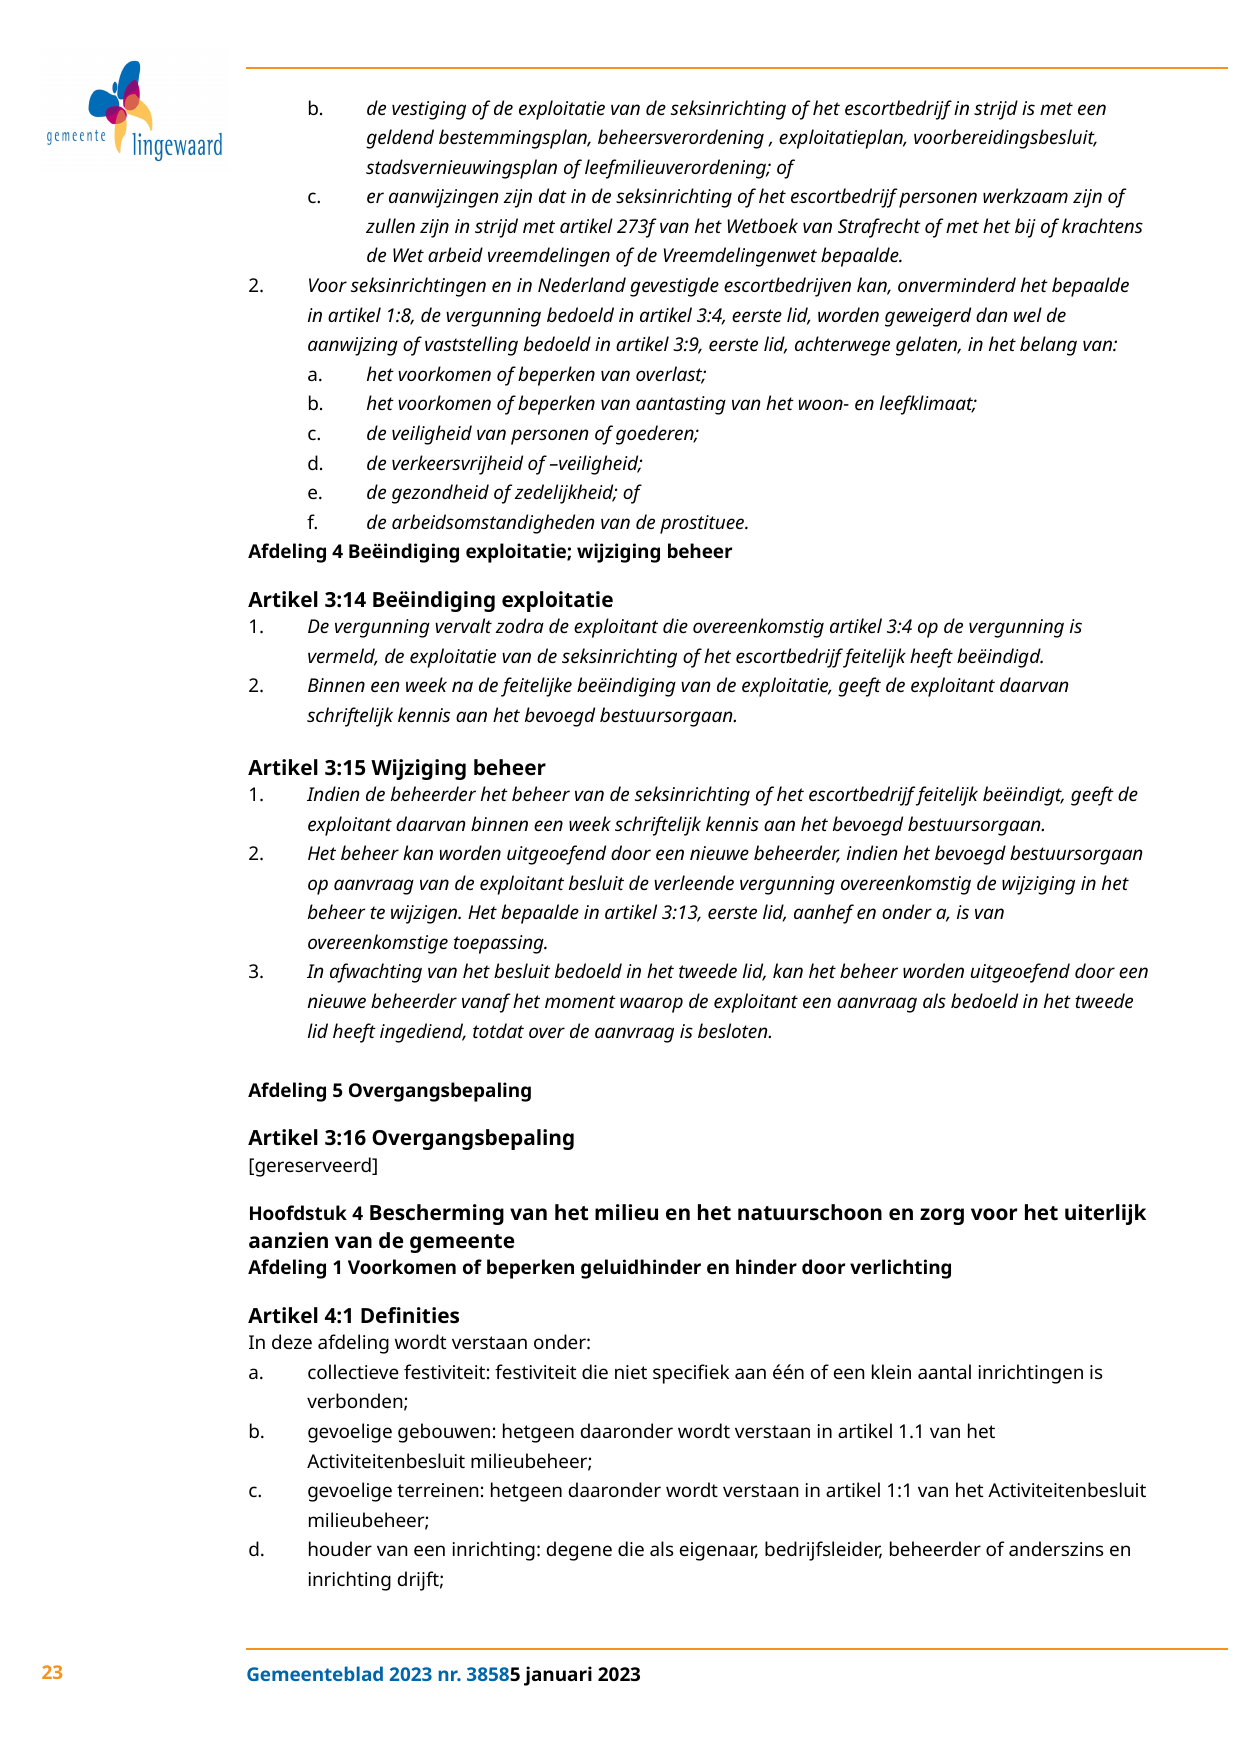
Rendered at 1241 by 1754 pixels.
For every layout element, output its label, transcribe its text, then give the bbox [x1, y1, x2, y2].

text Artikel 3:16 Overgangsbepaling [248, 1123, 1152, 1152]
list gevoelige gebouwen: hetgeen daaronder wordt verstaan in artikel 1.1 van het Activiteitenbesluit milieubeheer; [248, 1418, 1152, 1473]
list Het beheer kan worden uitgeoefend door een nieuwe beheerder, indien het bevoegd bestuursorgaan op aanvraag van de exploitant besluit de verleende vergunning overeenkomstig de wijziging in het beheer te wijzigen. Het bepaalde in artikel 3:13, eerste lid, aanhef en onder a, is van overeenkomstige toepassing. [248, 840, 1152, 955]
text [gereserveerd] [248, 1152, 1152, 1178]
text Hoofdstuk 4 Bescherming van het milieu en het natuurschoon en zorg voor het uiterlijk aanzien van de gemeente [248, 1198, 1152, 1254]
list houder van een inrichting: degene die als eigenaar, bedrijfsleider, beheerder of anderszins en inrichting drijft; [248, 1537, 1152, 1592]
list de verkeersvrijheid of –veiligheid; [307, 450, 1152, 476]
text Artikel 3:14 Beëindiging exploitatie [248, 585, 1152, 613]
list de vestiging of de exploitatie van de seksinrichting of het escortbedrijf in strijd is met een geldend bestemmingsplan, beheersverordening , exploitatieplan, voorbereidingsbesluit, stadsvernieuwingsplan of leefmilieuverordening; of [307, 95, 1152, 180]
text In deze afdeling wordt verstaan onder: [248, 1329, 1152, 1355]
list de arbeidsomstandigheden van de prostituee. [307, 509, 1152, 535]
list de veiligheid van personen of goederen; [307, 420, 1152, 446]
list De vergunning vervalt zodra de exploitant die overeenkomstig artikel 3:4 op de vergunning is vermeld, de exploitatie van de seksinrichting of het escortbedrijf feitelijk heeft beëindigd. [248, 613, 1152, 669]
list Voor seksinrichtingen en in Nederland gevestigde escortbedrijven kan, onverminderd het bepaalde in artikel 1:8, de vergunning bedoeld in artikel 3:4, eerste lid, worden geweigerd dan wel de aanwijzing of vaststelling bedoeld in artikel 3:9, eerste lid, achterwege gelaten, in het belang van: [248, 272, 1152, 357]
list Binnen een week na de feitelijke beëindiging van de exploitatie, geeft de exploitant daarvan schriftelijk kennis aan het bevoegd bestuursorgaan. [248, 673, 1152, 728]
text Afdeling 5 Overgangsbepaling [248, 1077, 1152, 1103]
list gevoelige terreinen: hetgeen daaronder wordt verstaan in artikel 1:1 van het Activiteitenbesluit milieubeheer; [248, 1477, 1152, 1533]
list collectieve festiviteit: festiviteit die niet specifiek aan één of een klein aantal inrichtingen is verbonden; [248, 1359, 1152, 1414]
list het voorkomen of beperken van overlast; [307, 361, 1152, 387]
picture [41, 47, 231, 172]
list In afwachting van het besluit bedoeld in het tweede lid, kan het beheer worden uitgeoefend door een nieuwe beheerder vanaf het moment waarop de exploitant een aanvraag als bedoeld in het tweede lid heeft ingediend, totdat over de aanvraag is besloten. [248, 959, 1152, 1043]
list het voorkomen of beperken van aantasting van het woon- en leefklimaat; [307, 391, 1152, 416]
list er aanwijzingen zijn dat in de seksinrichting of het escortbedrijf personen werkzaam zijn of zullen zijn in strijd met artikel 273f van het Wetboek van Strafrecht of met het bij of krachtens de Wet arbeid vreemdelingen of de Vreemdelingenwet bepaalde. [307, 183, 1152, 268]
text Artikel 3:15 Wijziging beheer [248, 753, 1152, 781]
list Indien de beheerder het beheer van de seksinrichting of het escortbedrijf feitelijk beëindigt, geeft de exploitant daarvan binnen een week schriftelijk kennis aan het bevoegd bestuursorgaan. [248, 781, 1152, 836]
text Afdeling 4 Beëindiging exploitatie; wijziging beheer [248, 538, 1152, 564]
text Afdeling 1 Voorkomen of beperken geluidhinder en hinder door verlichting [248, 1254, 1152, 1280]
list de gezondheid of zedelijkheid; of [307, 479, 1152, 505]
text Artikel 4:1 Definities [248, 1301, 1152, 1329]
